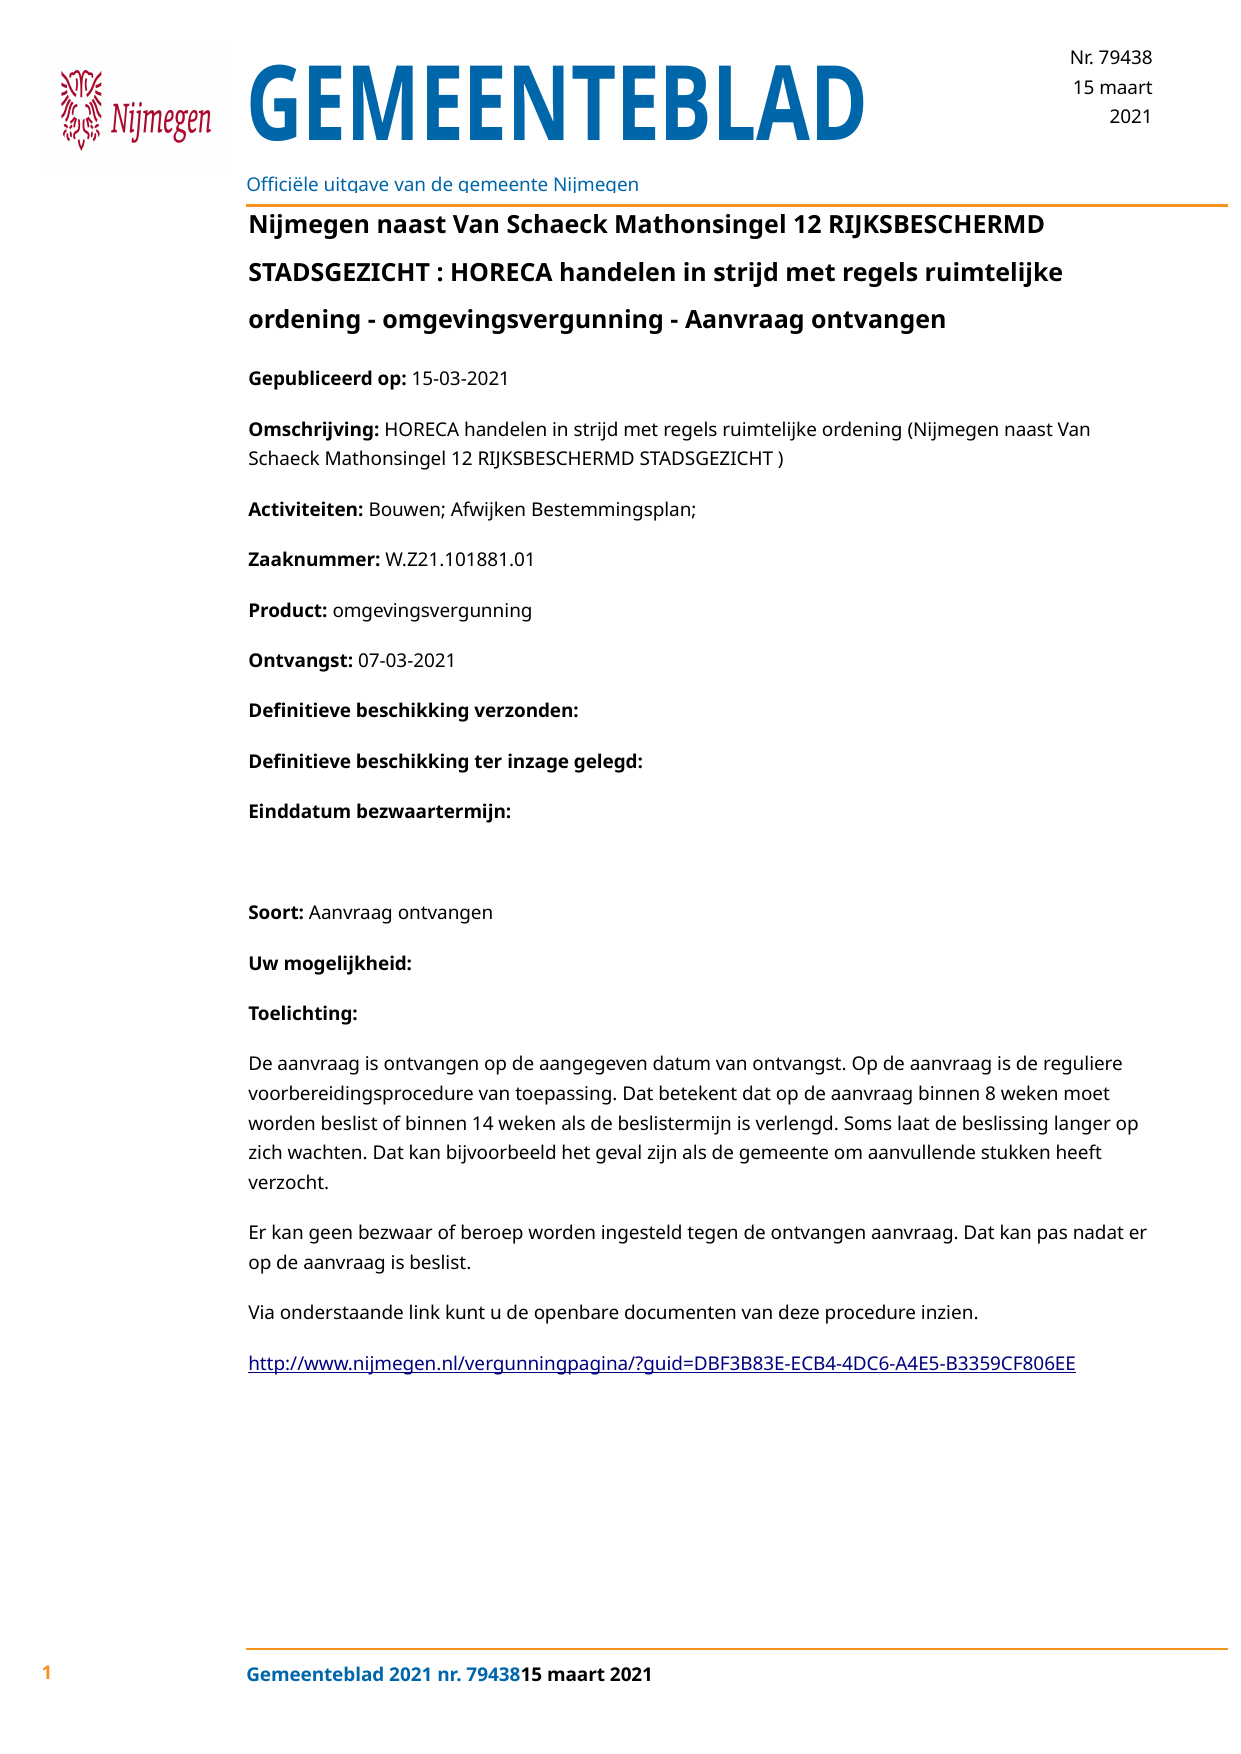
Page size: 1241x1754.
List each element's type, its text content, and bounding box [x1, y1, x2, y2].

text http://www.nijmegen.nl/vergunningpagina/?guid=DBF3B83E-ECB4-4DC6-A4E5-B3359CF806EE [248, 1350, 1152, 1375]
text Uw mogelijkheid: [248, 950, 1152, 975]
text Omschrijving: HORECA handelen in strijd met regels ruimtelijke ordening (Nijmegen naast Van Schaeck Mathonsingel 12 RIJKSBESCHERMD STADSGEZICHT ) [248, 416, 1152, 471]
text Definitieve beschikking verzonden: [248, 698, 1152, 723]
text Ontvangst: 07-03-2021 [248, 647, 1152, 673]
picture [41, 47, 231, 172]
text Er kan geen bezwaar of beroep worden ingesteld tegen de ontvangen aanvraag. Dat kan pas nadat er op de aanvraag is beslist. [248, 1219, 1152, 1274]
text Activiteiten: Bouwen; Afwijken Bestemmingsplan; [248, 496, 1152, 522]
text Gepubliceerd op: 15-03-2021 [248, 366, 1152, 391]
text Definitieve beschikking ter inzage gelegd: [248, 748, 1152, 774]
text Nijmegen naast Van Schaeck Mathonsingel 12 RIJKSBESCHERMD STADSGEZICHT : HORECA handelen in strijd met regels ruimtelijke ordening - omgevingsvergunning - Aanvraag ontvangen [248, 207, 1152, 336]
text Einddatum bezwaartermijn: [248, 798, 1152, 824]
text Toelichting: [248, 1000, 1152, 1026]
text Product: omgevingsvergunning [248, 597, 1152, 622]
text Zaaknummer: W.Z21.101881.01 [248, 546, 1152, 572]
text Via onderstaande link kunt u de openbare documenten van deze procedure inzien. [248, 1299, 1152, 1325]
text De aanvraag is ontvangen op de aangegeven datum van ontvangst. Op de aanvraag is de reguliere voorbereidingsprocedure van toepassing. Dat betekent dat op de aanvraag binnen 8 weken moet worden beslist of binnen 14 weken als de beslistermijn is verlengd. Soms laat de beslissing langer op zich wachten. Dat kan bijvoorbeeld het geval zijn als de gemeente om aanvullende stukken heeft verzocht. [248, 1051, 1152, 1194]
text Soort: Aanvraag ontvangen [248, 899, 1152, 925]
